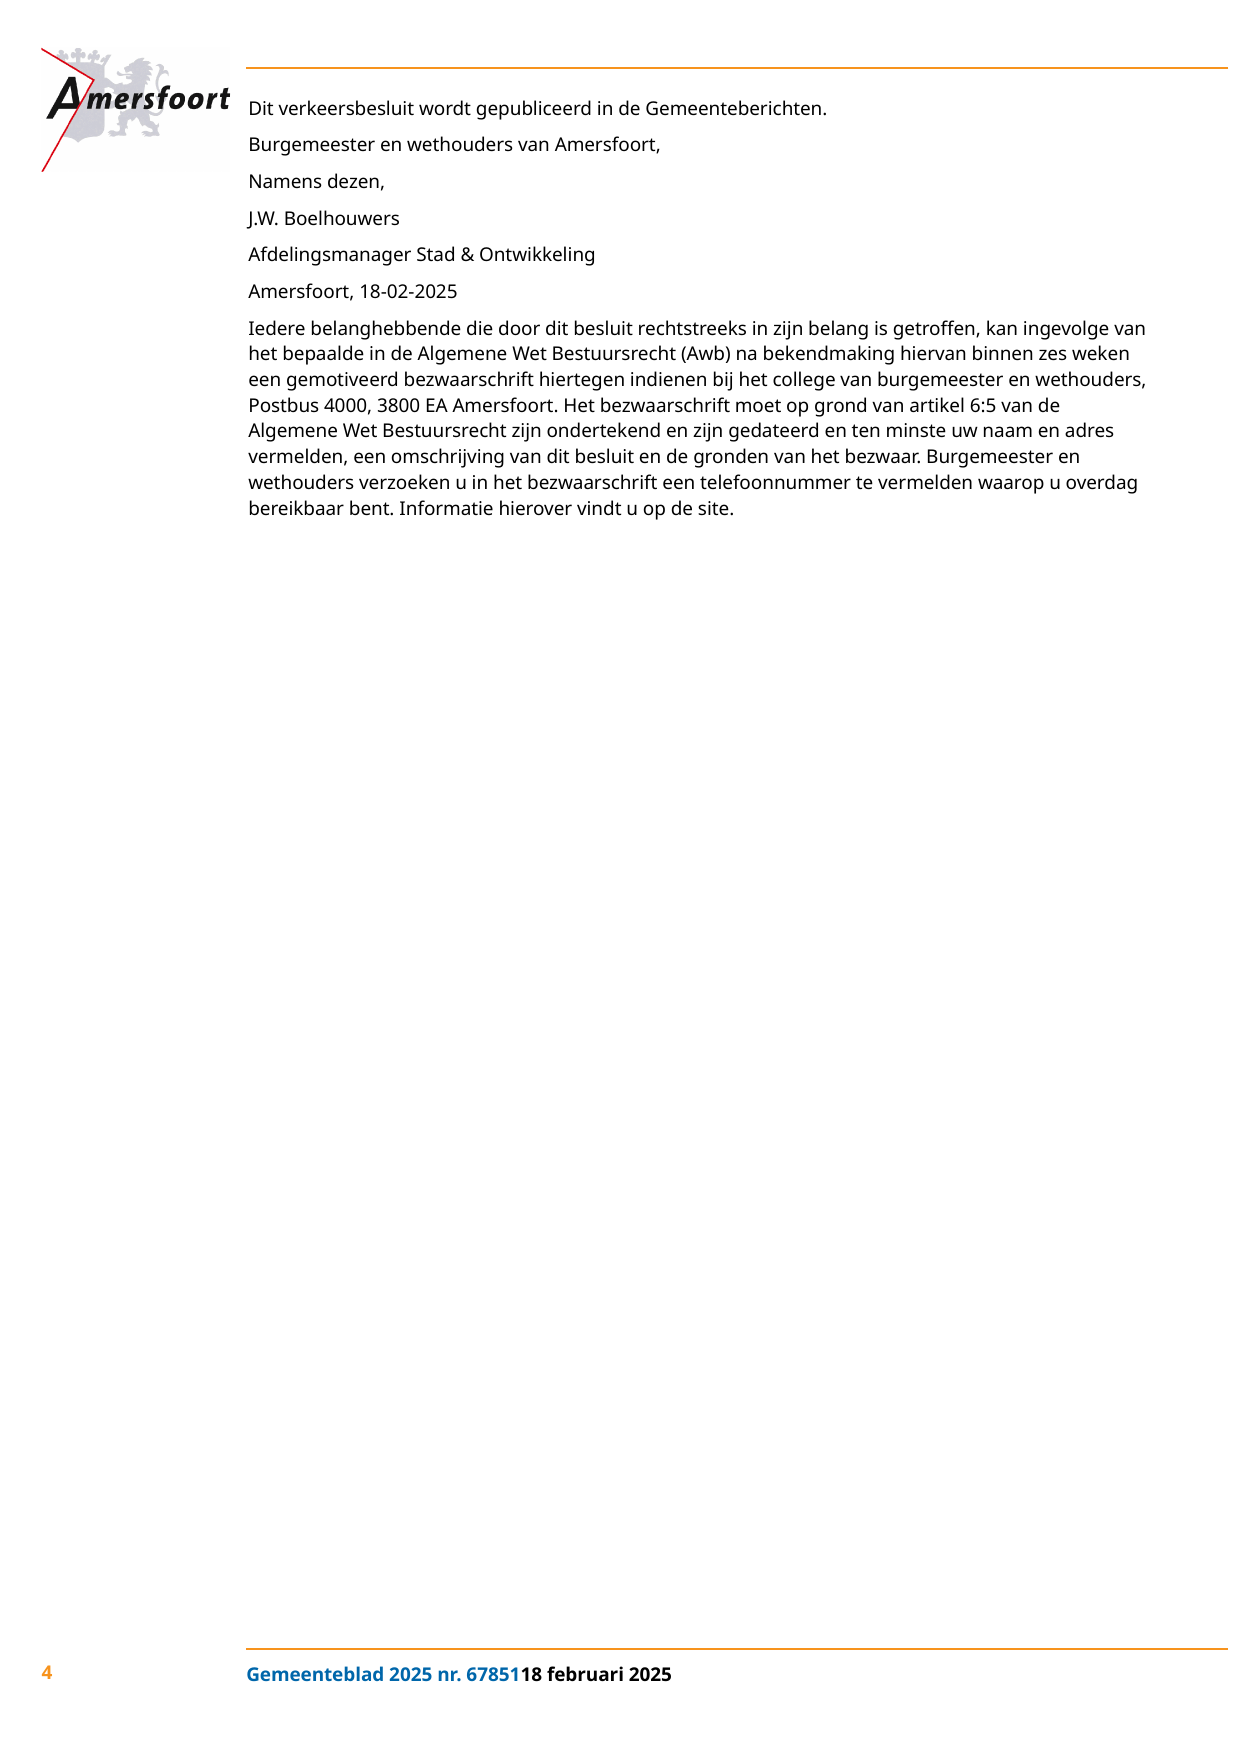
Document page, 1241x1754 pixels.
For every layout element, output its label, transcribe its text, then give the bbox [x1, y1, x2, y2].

text Burgemeester en wethouders van Amersfoort, [248, 131, 1152, 157]
text J.W. Boelhouwers [248, 205, 1152, 231]
picture [41, 47, 231, 172]
text Namens dezen, [248, 168, 1152, 194]
text Dit verkeersbesluit wordt gepubliceerd in de Gemeenteberichten. [248, 95, 1152, 121]
text Iedere belanghebbende die door dit besluit rechtstreeks in zijn belang is getroffen, kan ingevolge van het bepaalde in de Algemene Wet Bestuursrecht (Awb) na bekendmaking hiervan binnen zes weken een gemotiveerd bezwaarschrift hiertegen indienen bij het college van burgemeester en wethouders, Postbus 4000, 3800 EA Amersfoort. Het bezwaarschrift moet op grond van artikel 6:5 van de Algemene Wet Bestuursrecht zijn ondertekend en zijn gedateerd en ten minste uw naam en adres vermelden, een omschrijving van dit besluit en de gronden van het bezwaar. Burgemeester en wethouders verzoeken u in het bezwaarschrift een telefoonnummer te vermelden waarop u overdag bereikbaar bent. Informatie hierover vindt u op de site. [248, 315, 1152, 521]
text Amersfoort, 18-02-2025 [248, 278, 1152, 304]
text Afdelingsmanager Stad & Ontwikkeling [248, 241, 1152, 267]
